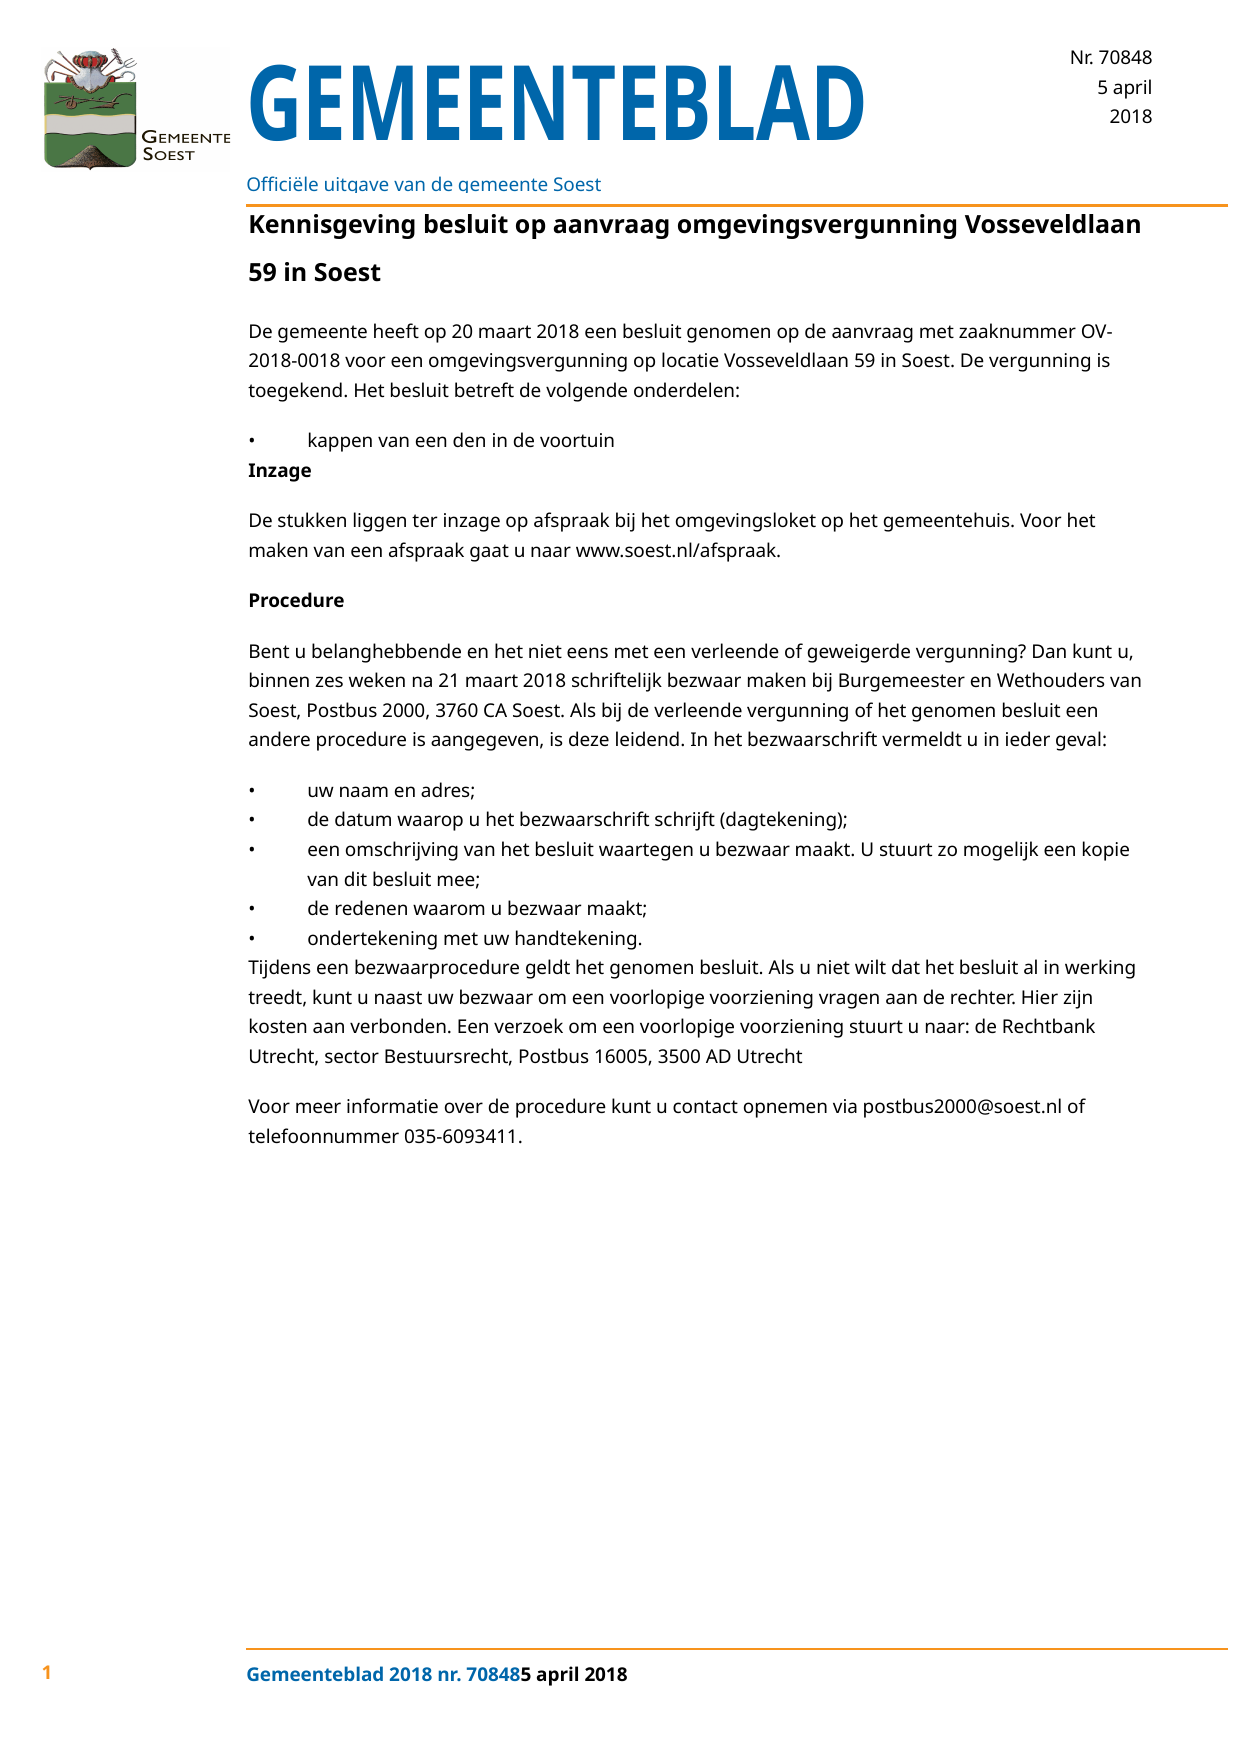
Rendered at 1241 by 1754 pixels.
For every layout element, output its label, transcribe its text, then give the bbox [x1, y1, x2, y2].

list de datum waarop u het bezwaarschrift schrijft (dagtekening); [248, 807, 1152, 832]
text Inzage [248, 457, 1152, 483]
list kappen van een den in de voortuin [248, 427, 1152, 453]
list ondertekening met uw handtekening. [248, 925, 1152, 951]
text De stukken liggen ter inzage op afspraak bij het omgevingsloket op het gemeentehuis. Voor het maken van een afspraak gaat u naar www.soest.nl/afspraak. [248, 507, 1152, 563]
text Procedure [248, 587, 1152, 613]
text De gemeente heeft op 20 maart 2018 een besluit genomen op de aanvraag met zaaknummer OV-2018-0018 voor een omgevingsvergunning op locatie Vosseveldlaan 59 in Soest. De vergunning is toegekend. Het besluit betreft de volgende onderdelen: [248, 318, 1152, 403]
list uw naam en adres; [248, 777, 1152, 803]
list een omschrijving van het besluit waartegen u bezwaar maakt. U stuurt zo mogelijk een kopie van dit besluit mee; [248, 836, 1152, 892]
list de redenen waarom u bezwaar maakt; [248, 895, 1152, 921]
picture [41, 47, 231, 172]
text Voor meer informatie over de procedure kunt u contact opnemen via postbus2000@soest.nl of telefoonnummer 035-6093411. [248, 1094, 1152, 1149]
text Kennisgeving besluit op aanvraag omgevingsvergunning Vosseveldlaan 59 in Soest [248, 207, 1152, 288]
text Tijdens een bezwaarprocedure geldt het genomen besluit. Als u niet wilt dat het besluit al in werking treedt, kunt u naast uw bezwaar om een voorlopige voorziening vragen aan de rechter. Hier zijn kosten aan verbonden. Een verzoek om een voorlopige voorziening stuurt u naar: de Rechtbank Utrecht, sector Bestuursrecht, Postbus 16005, 3500 AD Utrecht [248, 954, 1152, 1069]
text Bent u belanghebbende en het niet eens met een verleende of geweigerde vergunning? Dan kunt u, binnen zes weken na 21 maart 2018 schriftelijk bezwaar maken bij Burgemeester en Wethouders van Soest, Postbus 2000, 3760 CA Soest. Als bij de verleende vergunning of het genomen besluit een andere procedure is aangegeven, is deze leidend. In het bezwaarschrift vermeldt u in ieder geval: [248, 638, 1152, 752]
